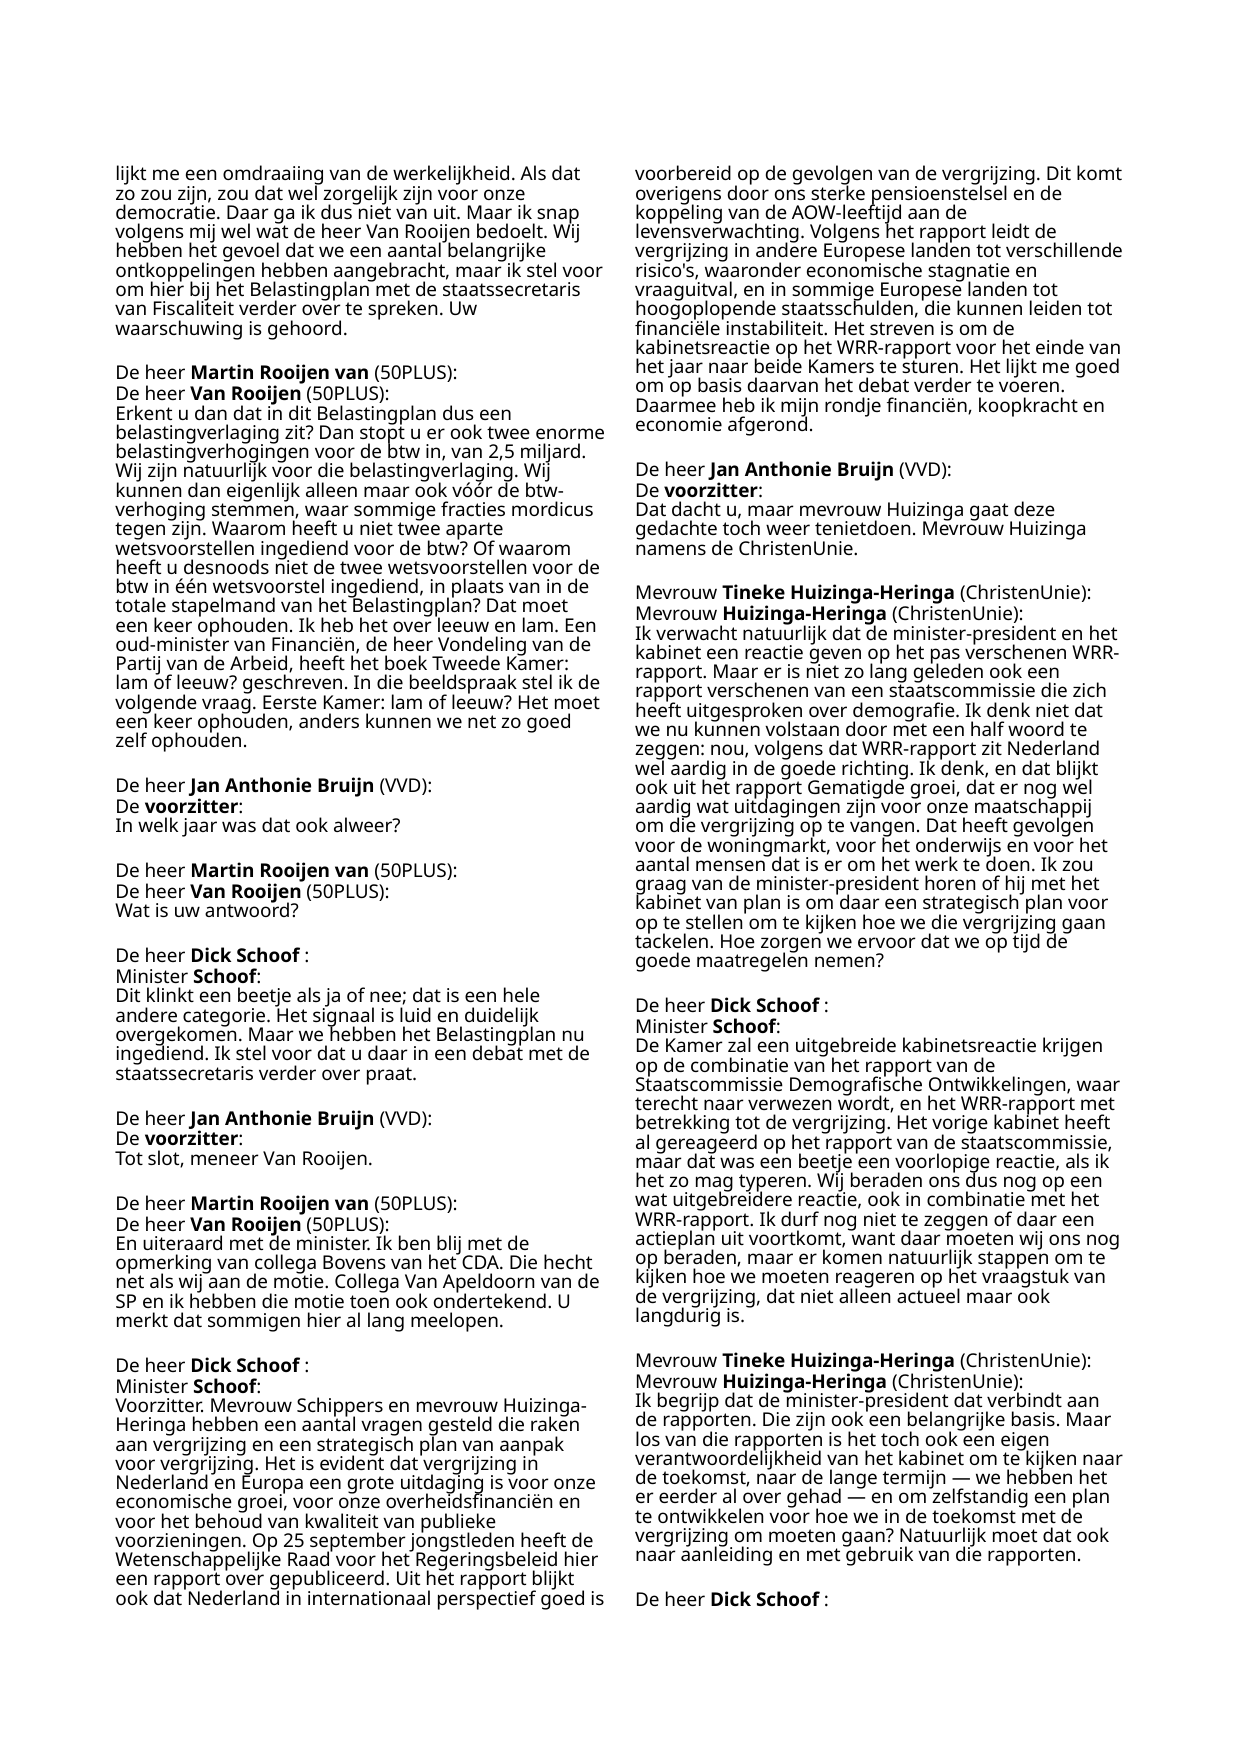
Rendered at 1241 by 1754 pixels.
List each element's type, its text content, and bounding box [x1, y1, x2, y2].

text En uiteraard met de minister. Ik ben blij met de opmerking van collega Bovens van het CDA. Die hecht net als wij aan de motie. Collega Van Apeldoorn van de SP en ik hebben die motie toen ook ondertekend. U merkt dat sommigen hier al lang meelopen. [115, 1235, 605, 1331]
text Minister Schoof: [635, 1018, 1125, 1037]
text Minister Schoof: [115, 968, 605, 987]
text In welk jaar was dat ook alweer? [115, 817, 605, 837]
text Dat dacht u, maar mevrouw Huizinga gaat deze gedachte toch weer tenietdoen. Mevrouw Huizinga namens de ChristenUnie. [635, 501, 1125, 559]
text Minister Schoof: [115, 1378, 605, 1397]
text lijkt me een omdraaiing van de werkelijkheid. Als dat zo zou zijn, zou dat wel zorgelijk zijn voor onze democratie. Daar ga ik dus niet van uit. Maar ik snap volgens mij wel wat de heer Van Rooijen bedoelt. Wij hebben het gevoel dat we een aantal belangrijke ontkoppelingen hebben aangebracht, maar ik stel voor om hier bij het Belastingplan met de staatssecretaris van Fiscaliteit verder over te spreken. Uw waarschuwing is gehoord. [115, 165, 605, 339]
text De heer Jan Anthonie Bruijn (VVD): [115, 1105, 605, 1130]
text Dit klinkt een beetje als ja of nee; dat is een hele andere categorie. Het signaal is luid en duidelijk overgekomen. Maar we hebben het Belastingplan nu ingediend. Ik stel voor dat u daar in een debat met de staatssecretaris verder over praat. [115, 987, 605, 1084]
text De voorzitter: [115, 1130, 605, 1150]
text De heer Van Rooijen (50PLUS): [115, 1216, 605, 1235]
text Mevrouw Huizinga-Heringa (ChristenUnie): [635, 1373, 1125, 1392]
text De heer Jan Anthonie Bruijn (VVD): [635, 456, 1125, 482]
text De heer Martin Rooijen van (50PLUS): [115, 359, 605, 385]
text voorbereid op de gevolgen van de vergrijzing. Dit komt overigens door ons sterke pensioenstelsel en de koppeling van de AOW-leeftijd aan de levensverwachting. Volgens het rapport leidt de vergrijzing in andere Europese landen tot verschillende risico's, waaronder economische stagnatie en vraaguitval, en in sommige Europese landen tot hoogoplopende staatsschulden, die kunnen leiden tot financiële instabiliteit. Het streven is om de kabinetsreactie op het WRR-rapport voor het einde van het jaar naar beide Kamers te sturen. Het lijkt me goed om op basis daarvan het debat verder te voeren. Daarmee heb ik mijn rondje financiën, koopkracht en economie afgerond. [635, 165, 1125, 435]
text De heer Dick Schoof : [635, 1586, 1125, 1612]
text Ik begrijp dat de minister-president dat verbindt aan de rapporten. Die zijn ook een belangrijke basis. Maar los van die rapporten is het toch ook een eigen verantwoordelijkheid van het kabinet om te kijken naar de toekomst, naar de lange termijn — we hebben het er eerder al over gehad — en om zelfstandig een plan te ontwikkelen voor hoe we in de toekomst met de vergrijzing om moeten gaan? Natuurlijk moet dat ook naar aanleiding en met gebruik van die rapporten. [635, 1392, 1125, 1566]
text Voorzitter. Mevrouw Schippers en mevrouw Huizinga-Heringa hebben een aantal vragen gesteld die raken aan vergrijzing en een strategisch plan van aanpak voor vergrijzing. Het is evident dat vergrijzing in Nederland en Europa een grote uitdaging is voor onze economische groei, voor onze overheidsfinanciën en voor het behoud van kwaliteit van publieke voorzieningen. Op 25 september jongstleden heeft de Wetenschappelijke Raad voor het Regeringsbeleid hier een rapport over gepubliceerd. Uit het rapport blijkt ook dat Nederland in internationaal perspectief goed is [115, 1397, 605, 1609]
text De heer Martin Rooijen van (50PLUS): [115, 1190, 605, 1216]
text De Kamer zal een uitgebreide kabinetsreactie krijgen op de combinatie van het rapport van de Staatscommissie Demografische Ontwikkelingen, waar terecht naar verwezen wordt, en het WRR-rapport met betrekking tot de vergrijzing. Het vorige kabinet heeft al gereageerd op het rapport van de staatscommissie, maar dat was een beetje een voorlopige reactie, als ik het zo mag typeren. Wij beraden ons dus nog op een wat uitgebreidere reactie, ook in combinatie met het WRR-rapport. Ik durf nog niet te zeggen of daar een actieplan uit voortkomt, want daar moeten wij ons nog op beraden, maar er komen natuurlijk stappen om te kijken hoe we moeten reageren op het vraagstuk van de vergrijzing, dat niet alleen actueel maar ook langdurig is. [635, 1037, 1125, 1326]
text De voorzitter: [115, 798, 605, 817]
text De heer Van Rooijen (50PLUS): [115, 883, 605, 902]
text Tot slot, meneer Van Rooijen. [115, 1150, 605, 1169]
text De heer Dick Schoof : [115, 1352, 605, 1378]
text Mevrouw Tineke Huizinga-Heringa (ChristenUnie): [635, 579, 1125, 605]
text De heer Dick Schoof : [635, 992, 1125, 1018]
text Mevrouw Tineke Huizinga-Heringa (ChristenUnie): [635, 1347, 1125, 1373]
text Wat is uw antwoord? [115, 902, 605, 922]
text De heer Martin Rooijen van (50PLUS): [115, 857, 605, 883]
text De heer Jan Anthonie Bruijn (VVD): [115, 772, 605, 798]
text De voorzitter: [635, 482, 1125, 501]
text Erkent u dan dat in dit Belastingplan dus een belastingverlaging zit? Dan stopt u er ook twee enorme belastingverhogingen voor de btw in, van 2,5 miljard. Wij zijn natuurlijk voor die belastingverlaging. Wij kunnen dan eigenlijk alleen maar ook vóór de btw-verhoging stemmen, waar sommige fracties mordicus tegen zijn. Waarom heeft u niet twee aparte wetsvoorstellen ingediend voor de btw? Of waarom heeft u desnoods niet de twee wetsvoorstellen voor de btw in één wetsvoorstel ingediend, in plaats van in de totale stapelmand van het Belastingplan? Dat moet een keer ophouden. Ik heb het over leeuw en lam. Een oud-minister van Financiën, de heer Vondeling van de Partij van de Arbeid, heeft het boek Tweede Kamer: lam of leeuw? geschreven. In die beeldspraak stel ik de volgende vraag. Eerste Kamer: lam of leeuw? Het moet een keer ophouden, anders kunnen we net zo goed zelf ophouden. [115, 404, 605, 751]
text Ik verwacht natuurlijk dat de minister-president en het kabinet een reactie geven op het pas verschenen WRR-rapport. Maar er is niet zo lang geleden ook een rapport verschenen van een staatscommissie die zich heeft uitgesproken over demografie. Ik denk niet dat we nu kunnen volstaan door met een half woord te zeggen: nou, volgens dat WRR-rapport zit Nederland wel aardig in de goede richting. Ik denk, en dat blijkt ook uit het rapport Gematigde groei, dat er nog wel aardig wat uitdagingen zijn voor onze maatschappij om die vergrijzing op te vangen. Dat heeft gevolgen voor de woningmarkt, voor het onderwijs en voor het aantal mensen dat is er om het werk te doen. Ik zou graag van de minister-president horen of hij met het kabinet van plan is om daar een strategisch plan voor op te stellen om te kijken hoe we die vergrijzing gaan tackelen. Hoe zorgen we ervoor dat we op tijd de goede maatregelen nemen? [635, 624, 1125, 971]
text De heer Dick Schoof : [115, 942, 605, 968]
text Mevrouw Huizinga-Heringa (ChristenUnie): [635, 605, 1125, 624]
text De heer Van Rooijen (50PLUS): [115, 385, 605, 404]
